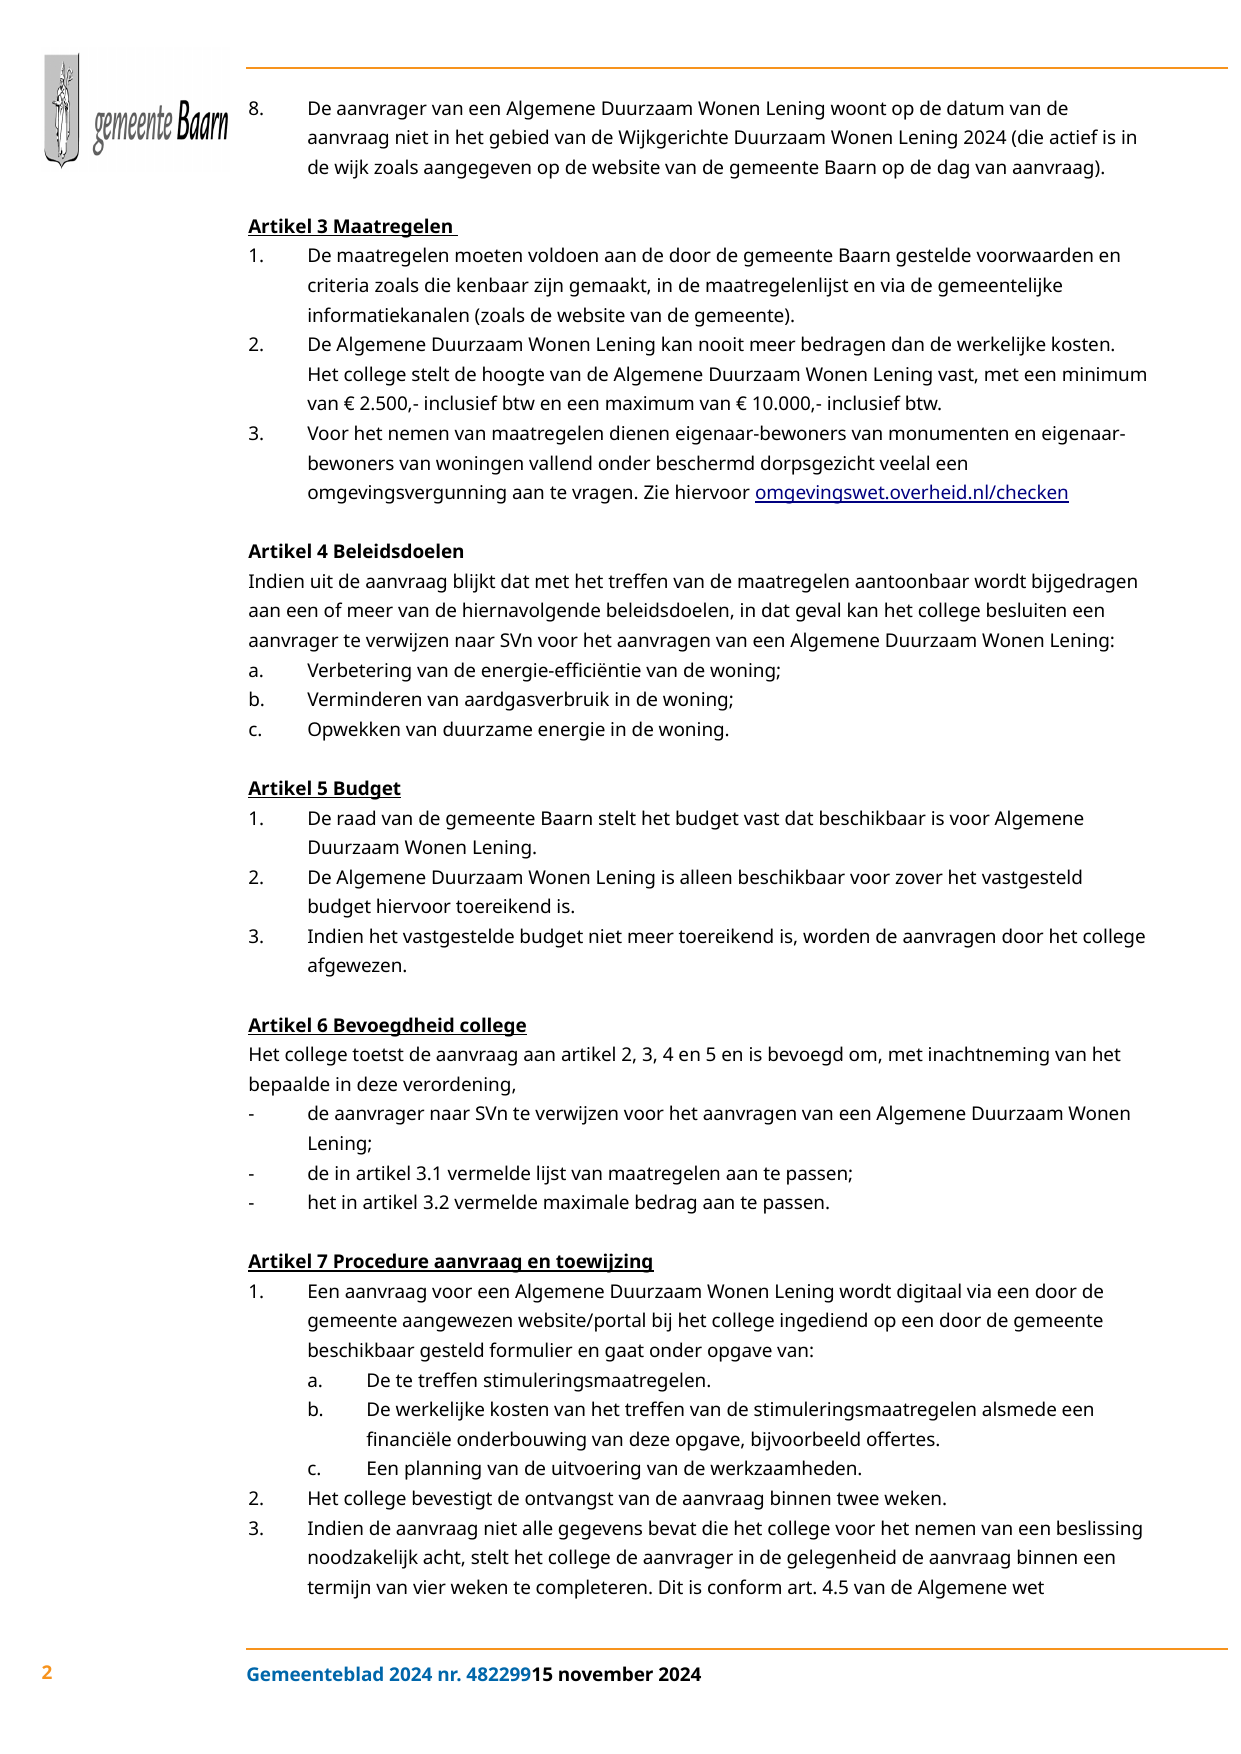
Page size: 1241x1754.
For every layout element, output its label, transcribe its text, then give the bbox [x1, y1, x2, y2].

list Indien de aanvraag niet alle gegevens bevat die het college voor het nemen van een beslissing noodzakelijk acht, stelt het college de aanvrager in de gelegenheid de aanvraag binnen een termijn van vier weken te completeren. Dit is conform art. 4.5 van de Algemene wet [248, 1515, 1152, 1600]
text Het college toetst de aanvraag aan artikel 2, 3, 4 en 5 en is bevoegd om, met inachtneming van het bepaalde in deze verordening, [248, 1041, 1152, 1097]
list De te treffen stimuleringsmaatregelen. [307, 1367, 1152, 1393]
list De raad van de gemeente Baarn stelt het budget vast dat beschikbaar is voor Algemene Duurzaam Wonen Lening. [248, 805, 1152, 860]
list De Algemene Duurzaam Wonen Lening kan nooit meer bedragen dan de werkelijke kosten. Het college stelt de hoogte van de Algemene Duurzaam Wonen Lening vast, met een minimum van € 2.500,- inclusief btw en een maximum van € 10.000,- inclusief btw. [248, 331, 1152, 416]
list De Algemene Duurzaam Wonen Lening is alleen beschikbaar voor zover het vastgesteld budget hiervoor toereikend is. [248, 864, 1152, 919]
text Artikel 3 Maatregelen [248, 213, 1152, 239]
text Artikel 4 Beleidsdoelen [248, 538, 1152, 564]
list Opwekken van duurzame energie in de woning. [248, 716, 1152, 742]
list Verminderen van aardgasverbruik in de woning; [248, 686, 1152, 712]
list De maatregelen moeten voldoen aan de door de gemeente Baarn gestelde voorwaarden en criteria zoals die kenbaar zijn gemaakt, in de maatregelenlijst en via de gemeentelijke informatiekanalen (zoals de website van de gemeente). [248, 243, 1152, 328]
text Indien uit de aanvraag blijkt dat met het treffen van de maatregelen aantoonbaar wordt bijgedragen aan een of meer van de hiernavolgende beleidsdoelen, in dat geval kan het college besluiten een aanvrager te verwijzen naar SVn voor het aanvragen van een Algemene Duurzaam Wonen Lening: [248, 568, 1152, 653]
picture [41, 47, 231, 172]
list de in artikel 3.1 vermelde lijst van maatregelen aan te passen; [248, 1160, 1152, 1186]
list het in artikel 3.2 vermelde maximale bedrag aan te passen. [248, 1189, 1152, 1215]
list De werkelijke kosten van het treffen van de stimuleringsmaatregelen alsmede een financiële onderbouwing van deze opgave, bijvoorbeeld offertes. [307, 1396, 1152, 1452]
list Verbetering van de energie-efficiëntie van de woning; [248, 657, 1152, 683]
list Een aanvraag voor een Algemene Duurzaam Wonen Lening wordt digitaal via een door de gemeente aangewezen website/portal bij het college ingediend op een door de gemeente beschikbaar gesteld formulier en gaat onder opgave van: [248, 1278, 1152, 1363]
list Het college bevestigt de ontvangst van de aanvraag binnen twee weken. [248, 1485, 1152, 1511]
list Een planning van de uitvoering van de werkzaamheden. [307, 1456, 1152, 1481]
text Artikel 6 Bevoegdheid college [248, 1012, 1152, 1038]
list Voor het nemen van maatregelen dienen eigenaar-bewoners van monumenten en eigenaar-bewoners van woningen vallend onder beschermd dorpsgezicht veelal een omgevingsvergunning aan te vragen. Zie hiervoor omgevingswet.overheid.nl/checken [248, 420, 1152, 505]
text Artikel 5 Budget [248, 775, 1152, 801]
list Indien het vastgestelde budget niet meer toereikend is, worden de aanvragen door het college afgewezen. [248, 923, 1152, 978]
list De aanvrager van een Algemene Duurzaam Wonen Lening woont op de datum van de aanvraag niet in het gebied van de Wijkgerichte Duurzaam Wonen Lening 2024 (die actief is in de wijk zoals aangegeven op de website van de gemeente Baarn op de dag van aanvraag). [248, 95, 1152, 180]
text Artikel 7 Procedure aanvraag en toewijzing [248, 1248, 1152, 1274]
list de aanvrager naar SVn te verwijzen voor het aanvragen van een Algemene Duurzaam Wonen Lening; [248, 1101, 1152, 1156]
